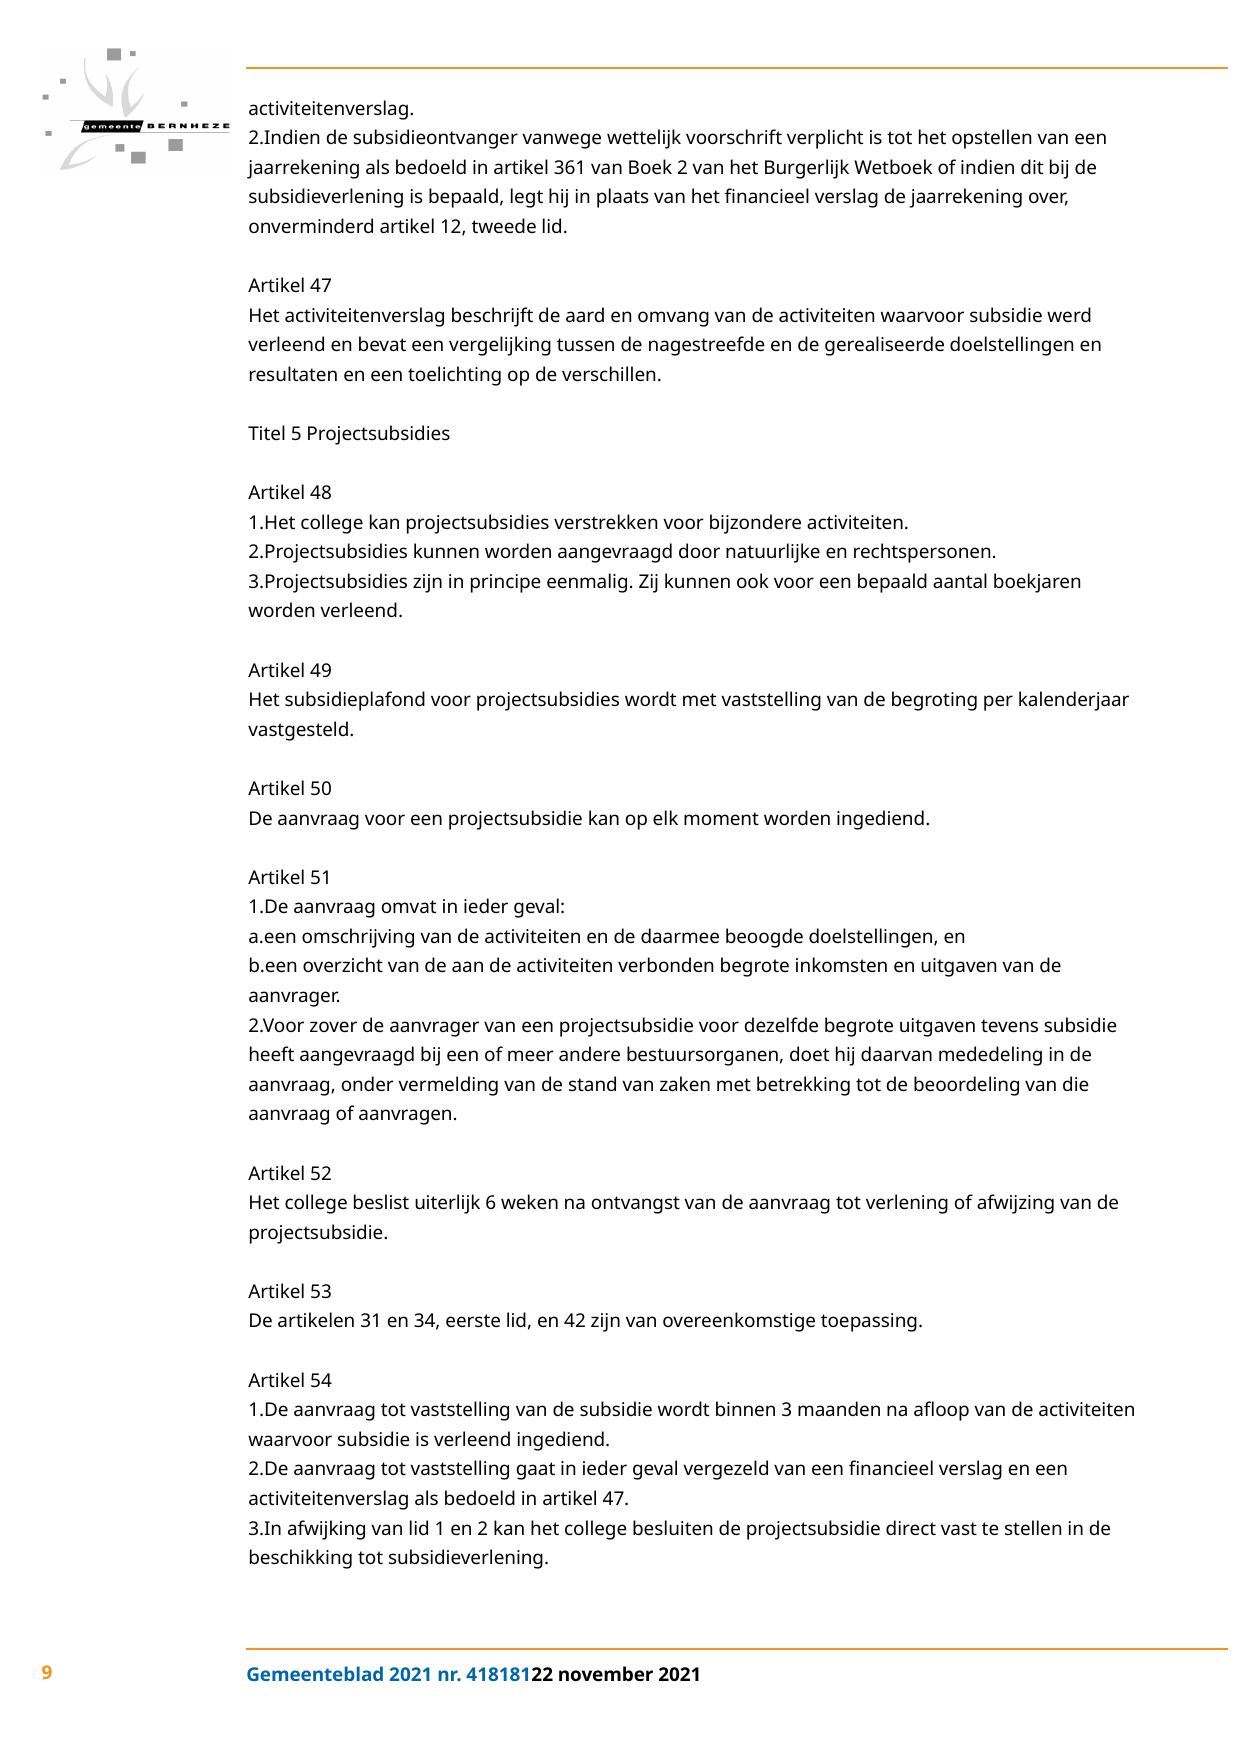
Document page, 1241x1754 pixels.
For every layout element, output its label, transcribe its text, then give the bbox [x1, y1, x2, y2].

picture [41, 47, 231, 172]
text Artikel 51 [248, 864, 1152, 890]
text 2.Projectsubsidies kunnen worden aangevraagd door natuurlijke en rechtspersonen. [248, 538, 1152, 564]
text a.een omschrijving van de activiteiten en de daarmee beoogde doelstellingen, en [248, 923, 1152, 949]
text De aanvraag voor een projectsubsidie kan op elk moment worden ingediend. [248, 805, 1152, 831]
text Artikel 48 [248, 479, 1152, 505]
text Het activiteitenverslag beschrijft de aard en omvang van de activiteiten waarvoor subsidie werd verleend en bevat een vergelijking tussen de nagestreefde en de gerealiseerde doelstellingen en resultaten en een toelichting op de verschillen. [248, 302, 1152, 387]
text 2.Indien de subsidieontvanger vanwege wettelijk voorschrift verplicht is tot het opstellen van een jaarrekening als bedoeld in artikel 361 van Boek 2 van het Burgerlijk Wetboek of indien dit bij de subsidieverlening is bepaald, legt hij in plaats van het financieel verslag de jaarrekening over, onverminderd artikel 12, tweede lid. [248, 124, 1152, 239]
text 1.De aanvraag tot vaststelling van de subsidie wordt binnen 3 maanden na afloop van de activiteiten waarvoor subsidie is verleend ingediend. [248, 1396, 1152, 1452]
text De artikelen 31 en 34, eerste lid, en 42 zijn van overeenkomstige toepassing. [248, 1308, 1152, 1333]
text Titel 5 Projectsubsidies [248, 420, 1152, 446]
text Artikel 53 [248, 1278, 1152, 1304]
text Artikel 47 [248, 272, 1152, 298]
text 1.De aanvraag omvat in ieder geval: [248, 893, 1152, 919]
text Artikel 50 [248, 775, 1152, 801]
text Het subsidieplafond voor projectsubsidies wordt met vaststelling van de begroting per kalenderjaar vastgesteld. [248, 686, 1152, 742]
text Artikel 52 [248, 1160, 1152, 1186]
text b.een overzicht van de aan de activiteiten verbonden begrote inkomsten en uitgaven van de aanvrager. [248, 953, 1152, 1008]
text 2.De aanvraag tot vaststelling gaat in ieder geval vergezeld van een financieel verslag en een activiteitenverslag als bedoeld in artikel 47. [248, 1456, 1152, 1511]
text Artikel 54 [248, 1367, 1152, 1393]
text activiteitenverslag. [248, 95, 1152, 121]
text 3.In afwijking van lid 1 en 2 kan het college besluiten de projectsubsidie direct vast te stellen in de beschikking tot subsidieverlening. [248, 1515, 1152, 1570]
text 1.Het college kan projectsubsidies verstrekken voor bijzondere activiteiten. [248, 509, 1152, 535]
text Artikel 49 [248, 657, 1152, 683]
text 3.Projectsubsidies zijn in principe eenmalig. Zij kunnen ook voor een bepaald aantal boekjaren worden verleend. [248, 568, 1152, 623]
text 2.Voor zover de aanvrager van een projectsubsidie voor dezelfde begrote uitgaven tevens subsidie heeft aangevraagd bij een of meer andere bestuursorganen, doet hij daarvan mededeling in de aanvraag, onder vermelding van de stand van zaken met betrekking tot de beoordeling van die aanvraag of aanvragen. [248, 1012, 1152, 1126]
text Het college beslist uiterlijk 6 weken na ontvangst van de aanvraag tot verlening of afwijzing van de projectsubsidie. [248, 1189, 1152, 1245]
